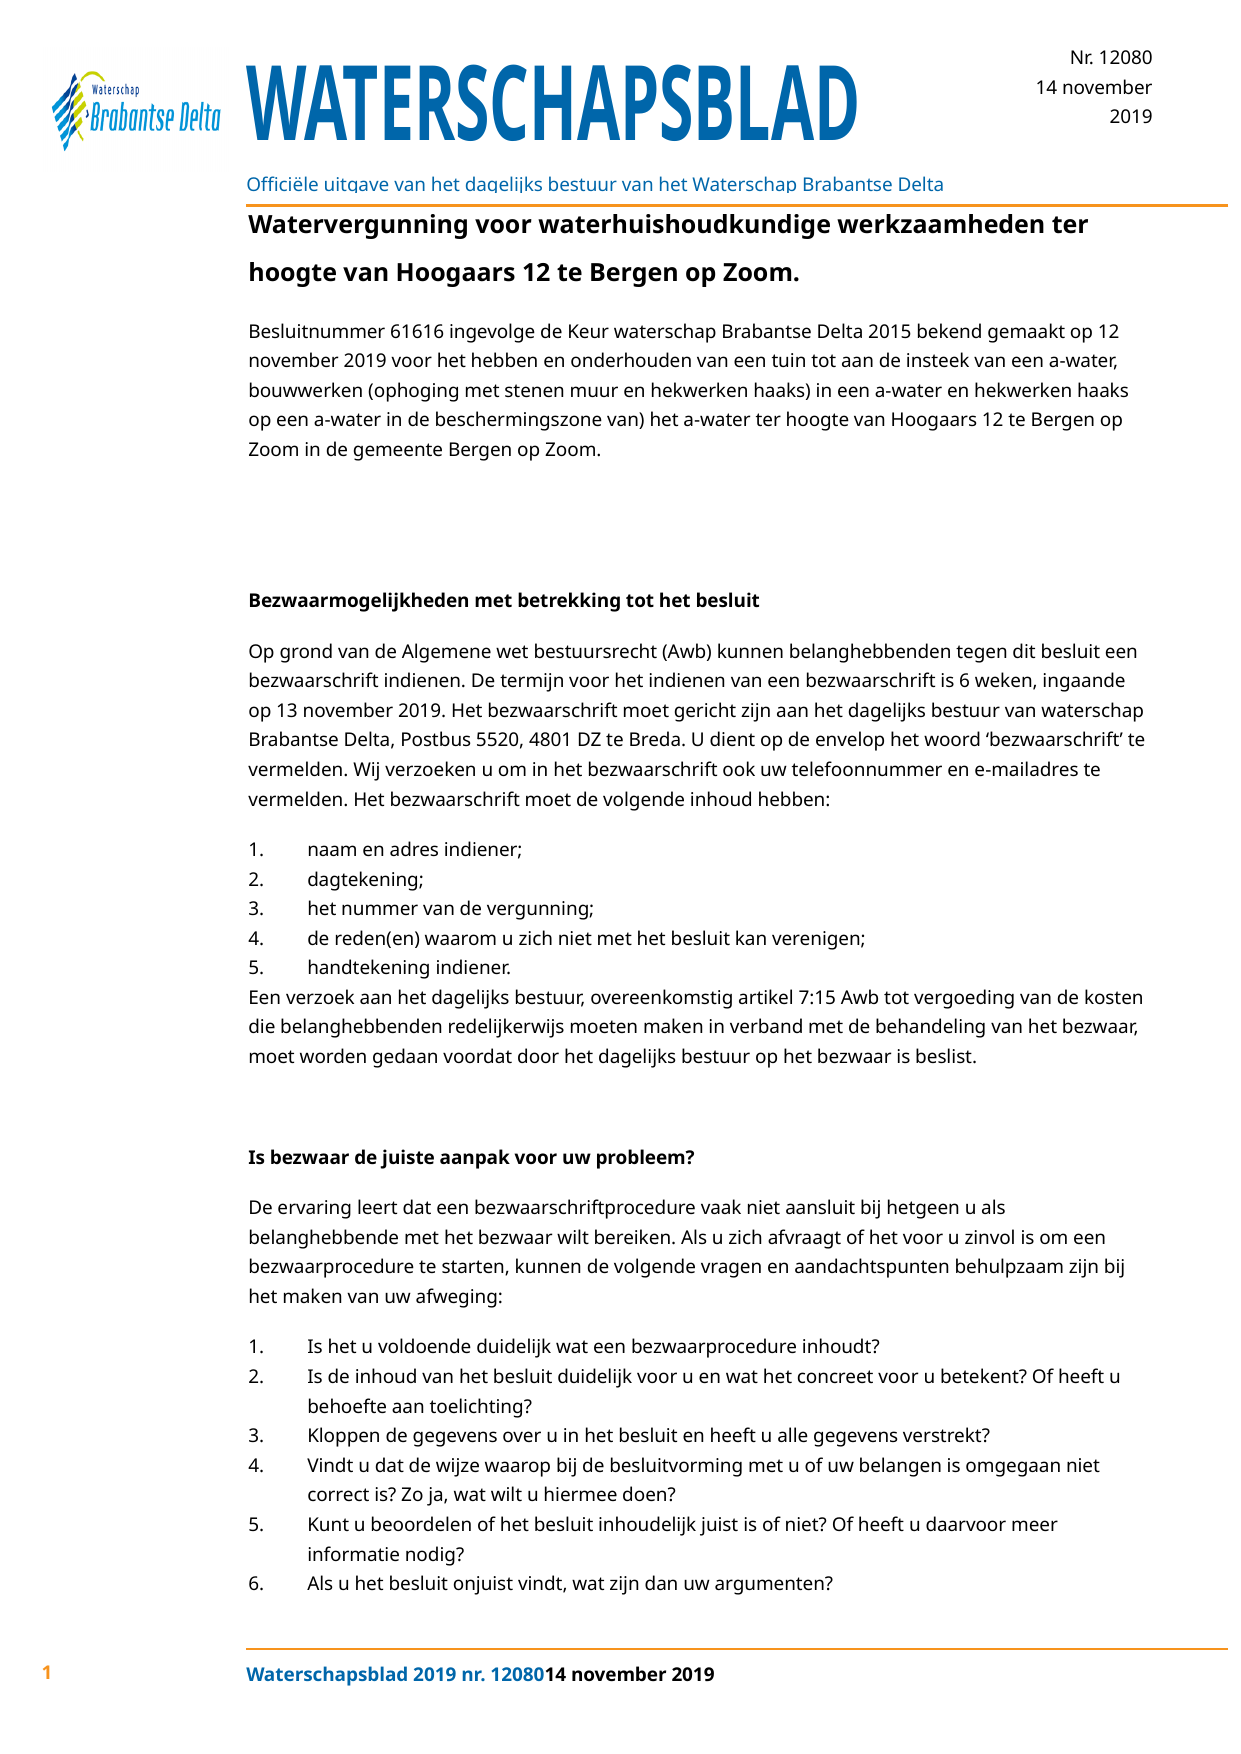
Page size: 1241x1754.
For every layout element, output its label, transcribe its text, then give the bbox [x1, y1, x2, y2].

text Besluitnummer 61616 ingevolge de Keur waterschap Brabantse Delta 2015 bekend gemaakt op 12 november 2019 voor het hebben en onderhouden van een tuin tot aan de insteek van een a-water, bouwwerken (ophoging met stenen muur en hekwerken haaks) in een a-water en hekwerken haaks op een a-water in de beschermingszone van) het a-water ter hoogte van Hoogaars 12 te Bergen op Zoom in de gemeente Bergen op Zoom. [248, 318, 1152, 462]
list de reden(en) waarom u zich niet met het besluit kan verenigen; [248, 925, 1152, 951]
list Is het u voldoende duidelijk wat een bezwaarprocedure inhoudt? [248, 1334, 1152, 1359]
text Op grond van de Algemene wet bestuursrecht (Awb) kunnen belanghebbenden tegen dit besluit een bezwaarschrift indienen. De termijn voor het indienen van een bezwaarschrift is 6 weken, ingaande op 13 november 2019. Het bezwaarschrift moet gericht zijn aan het dagelijks bestuur van waterschap Brabantse Delta, Postbus 5520, 4801 DZ te Breda. U dient op de envelop het woord ‘bezwaarschrift’ te vermelden. Wij verzoeken u om in het bezwaarschrift ook uw telefoonnummer en e‑mailadres te vermelden. Het bezwaarschrift moet de volgende inhoud hebben: [248, 638, 1152, 812]
list handtekening indiener. [248, 954, 1152, 980]
text Bezwaarmogelijkheden met betrekking tot het besluit [248, 587, 1152, 613]
text De ervaring leert dat een bezwaarschriftprocedure vaak niet aansluit bij hetgeen u als belanghebbende met het bezwaar wilt bereiken. Als u zich afvraagt of het voor u zinvol is om een bezwaarprocedure te starten, kunnen de volgende vragen en aandachtspunten behulpzaam zijn bij het maken van uw afweging: [248, 1194, 1152, 1309]
list dagtekening; [248, 866, 1152, 892]
text Is bezwaar de juiste aanpak voor uw probleem? [248, 1144, 1152, 1170]
text Een verzoek aan het dagelijks bestuur, overeenkomstig artikel 7:15 Awb tot vergoeding van de kosten die belanghebbenden redelijkerwijs moeten maken in verband met de behandeling van het bezwaar, moet worden gedaan voordat door het dagelijks bestuur op het bezwaar is beslist. [248, 984, 1152, 1069]
list het nummer van de vergunning; [248, 895, 1152, 921]
list Is de inhoud van het besluit duidelijk voor u en wat het concreet voor u betekent? Of heeft u behoefte aan toelichting? [248, 1363, 1152, 1419]
picture [41, 47, 231, 172]
list naam en adres indiener; [248, 836, 1152, 862]
list Als u het besluit onjuist vindt, wat zijn dan uw argumenten? [248, 1570, 1152, 1596]
list Kunt u beoordelen of het besluit inhoudelijk juist is of niet? Of heeft u daarvoor meer informatie nodig? [248, 1511, 1152, 1567]
list Kloppen de gegevens over u in het besluit en heeft u alle gegevens verstrekt? [248, 1422, 1152, 1448]
list Vindt u dat de wijze waarop bij de besluitvorming met u of uw belangen is omgegaan niet correct is? Zo ja, wat wilt u hiermee doen? [248, 1452, 1152, 1507]
text Watervergunning voor waterhuishoudkundige werkzaamheden ter hoogte van Hoogaars 12 te Bergen op Zoom. [248, 207, 1152, 288]
